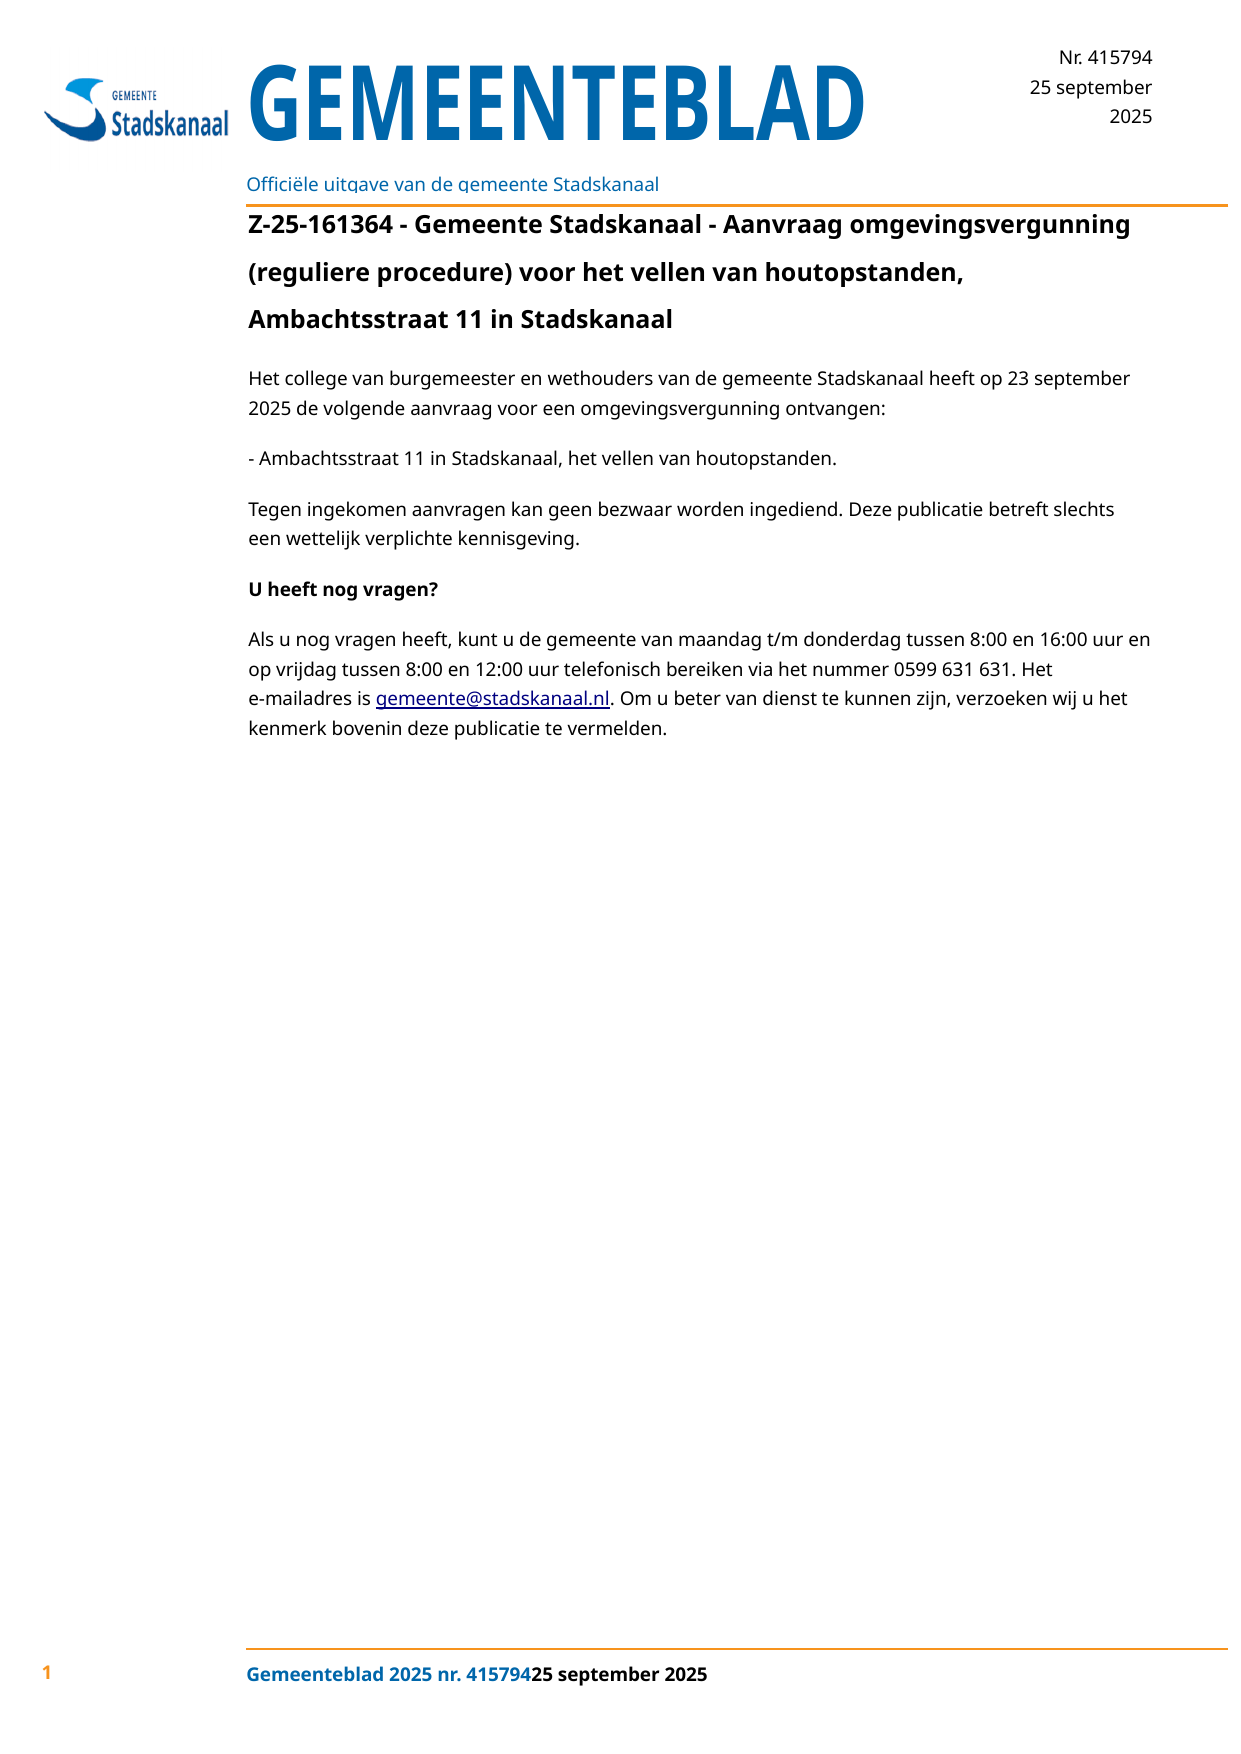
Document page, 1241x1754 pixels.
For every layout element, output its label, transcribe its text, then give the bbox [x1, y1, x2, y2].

text Het college van burgemeester en wethouders van de gemeente Stadskanaal heeft op 23 september 2025 de volgende aanvraag voor een omgevingsvergunning ontvangen: [248, 366, 1152, 421]
text Tegen ingekomen aanvragen kan geen bezwaar worden ingediend. Deze publicatie betreft slechts een wettelijk verplichte kennisgeving. [248, 496, 1152, 551]
picture [41, 47, 231, 172]
text U heeft nog vragen? [248, 576, 1152, 602]
text Z-25-161364 - Gemeente Stadskanaal - Aanvraag omgevingsvergunning (reguliere procedure) voor het vellen van houtopstanden, Ambachtsstraat 11 in Stadskanaal [248, 207, 1152, 336]
text - Ambachtsstraat 11 in Stadskanaal, het vellen van houtopstanden. [248, 446, 1152, 471]
text Als u nog vragen heeft, kunt u de gemeente van maandag t/m donderdag tussen 8:00 en 16:00 uur en op vrijdag tussen 8:00 en 12:00 uur telefonisch bereiken via het nummer 0599 631 631. Het e‑mailadres is gemeente@stadskanaal.nl. Om u beter van dienst te kunnen zijn, verzoeken wij u het kenmerk bovenin deze publicatie te vermelden. [248, 626, 1152, 741]
